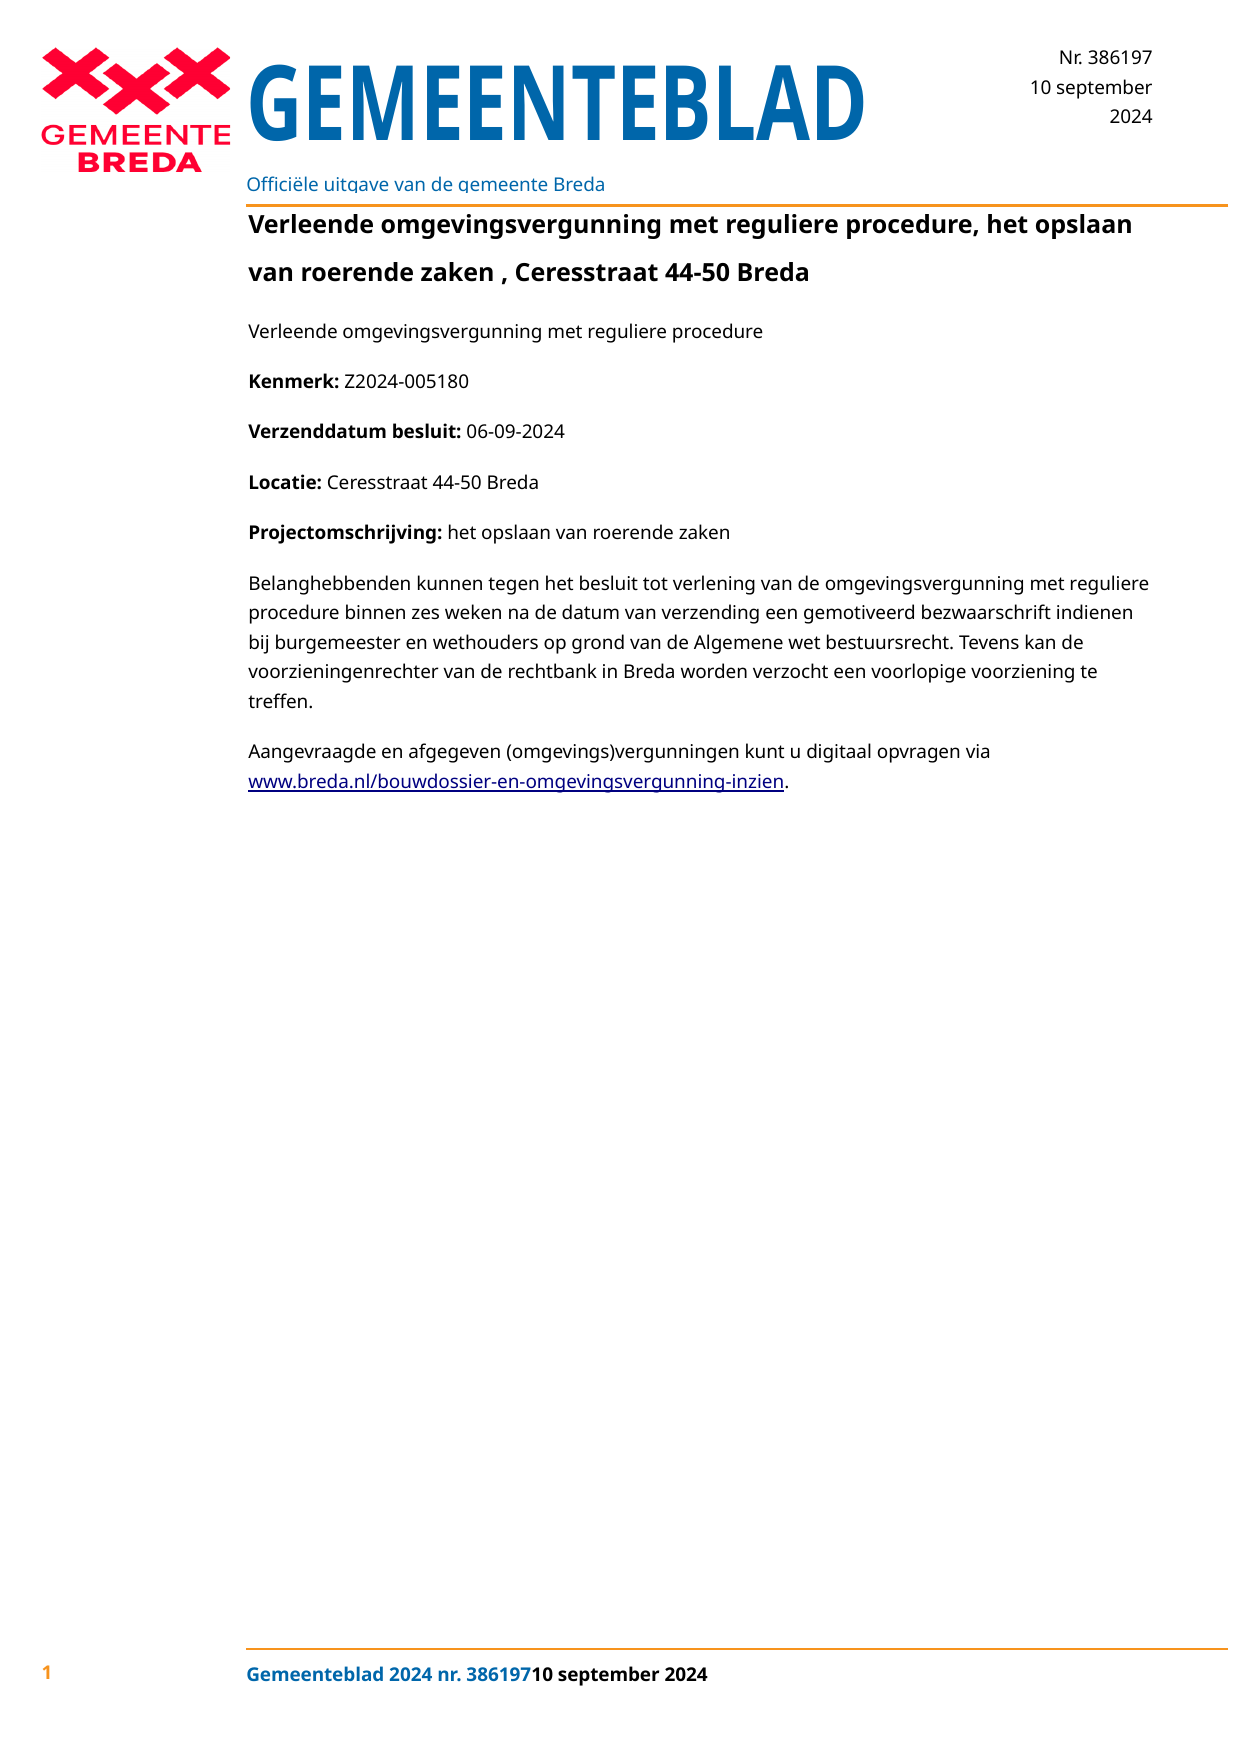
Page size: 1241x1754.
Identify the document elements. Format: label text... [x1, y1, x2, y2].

text Belanghebbenden kunnen tegen het besluit tot verlening van de omgevingsvergunning met reguliere procedure binnen zes weken na de datum van verzending een gemotiveerd bezwaarschrift indienen bij burgemeester en wethouders op grond van de Algemene wet bestuursrecht. Tevens kan de voorzieningenrechter van de rechtbank in Breda worden verzocht een voorlopige voorziening te treffen. [248, 570, 1152, 714]
text Aangevraagde en afgegeven (omgevings)vergunningen kunt u digitaal opvragen via www.breda.nl/bouwdossier-en-omgevingsvergunning-inzien. [248, 739, 1152, 794]
text Verleende omgevingsvergunning met reguliere procedure, het opslaan van roerende zaken , Ceresstraat 44-50 Breda [248, 207, 1152, 288]
text Verzenddatum besluit: 06-09-2024 [248, 419, 1152, 444]
text Verleende omgevingsvergunning met reguliere procedure [248, 318, 1152, 344]
picture [41, 47, 231, 172]
text Projectomschrijving: het opslaan van roerende zaken [248, 519, 1152, 545]
text Locatie: Ceresstraat 44-50 Breda [248, 469, 1152, 495]
text Kenmerk: Z2024-005180 [248, 368, 1152, 394]
